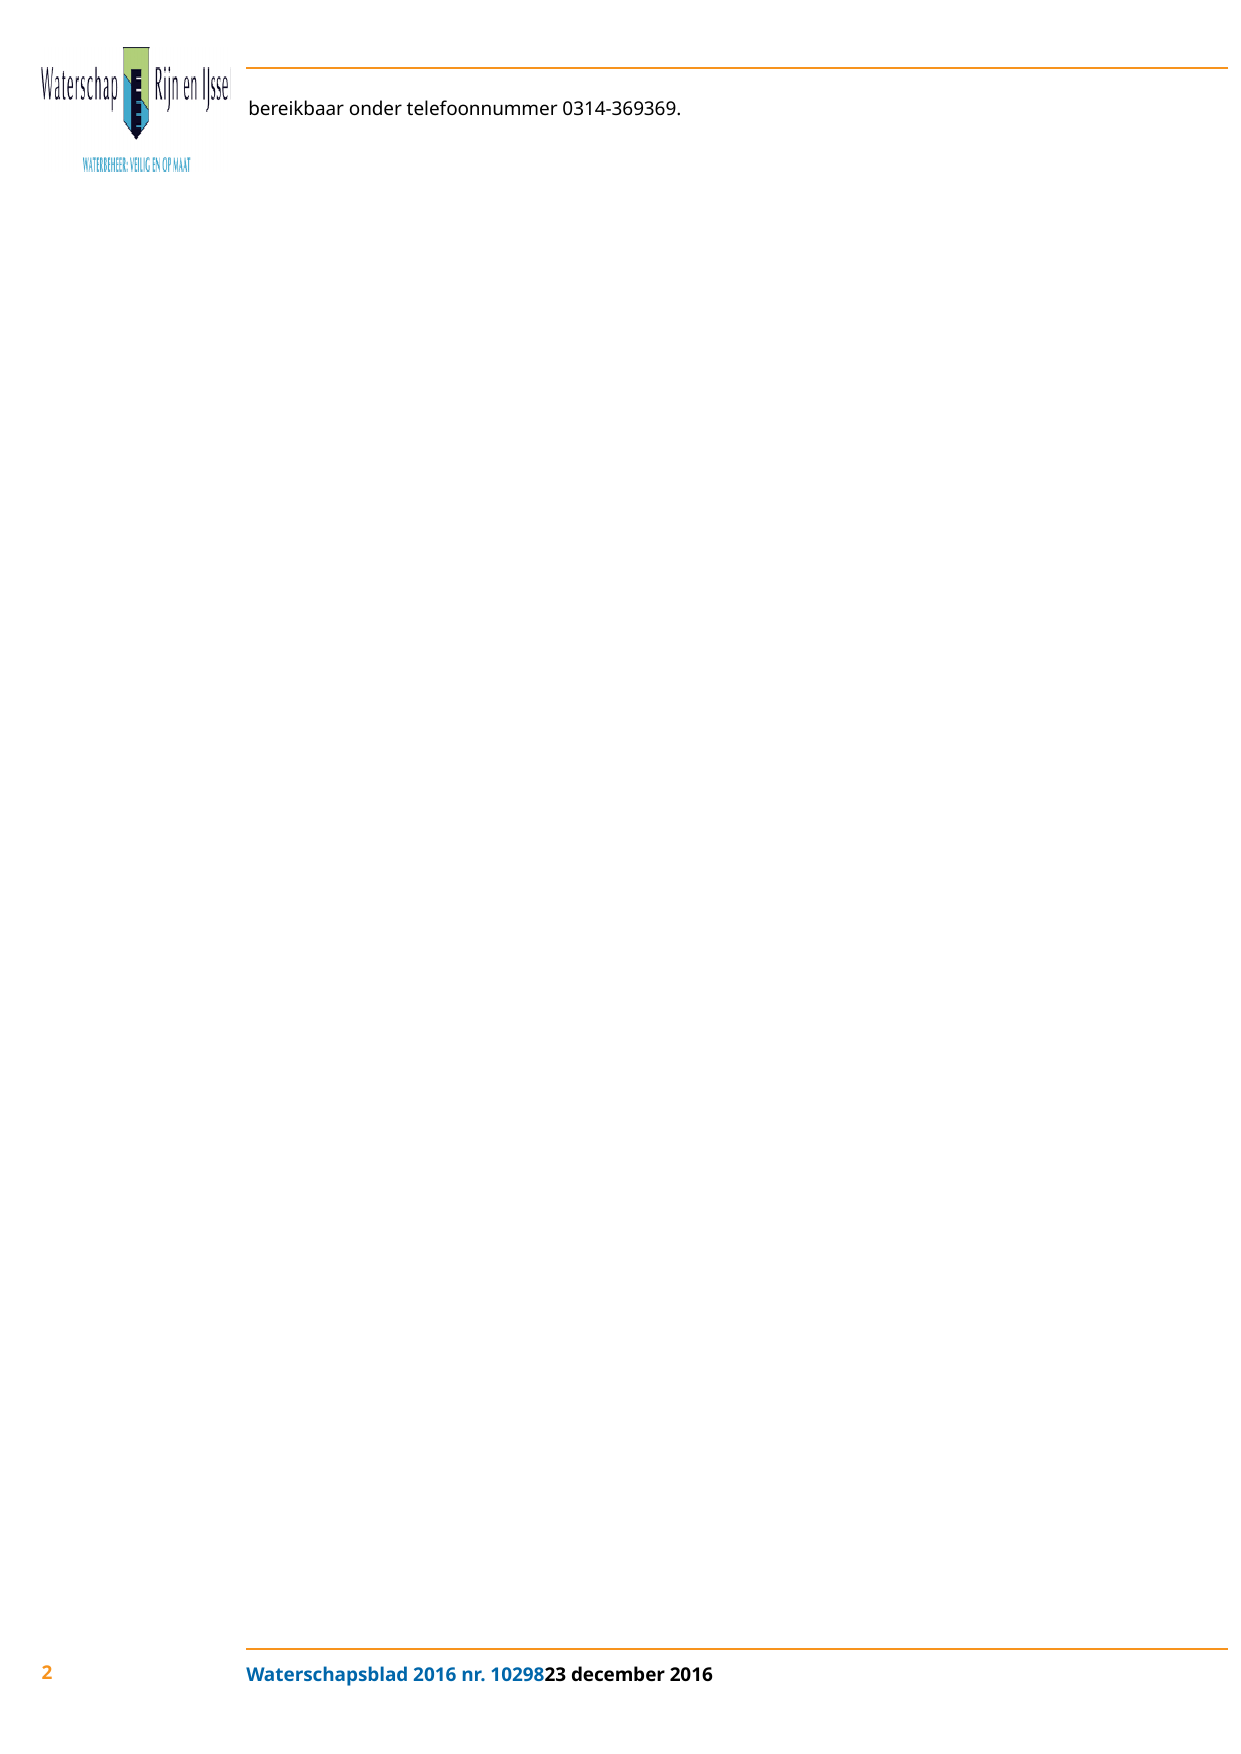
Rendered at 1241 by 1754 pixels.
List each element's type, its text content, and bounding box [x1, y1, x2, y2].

text bereikbaar onder telefoonnummer 0314-369369. [248, 95, 1152, 121]
picture [41, 47, 231, 172]
